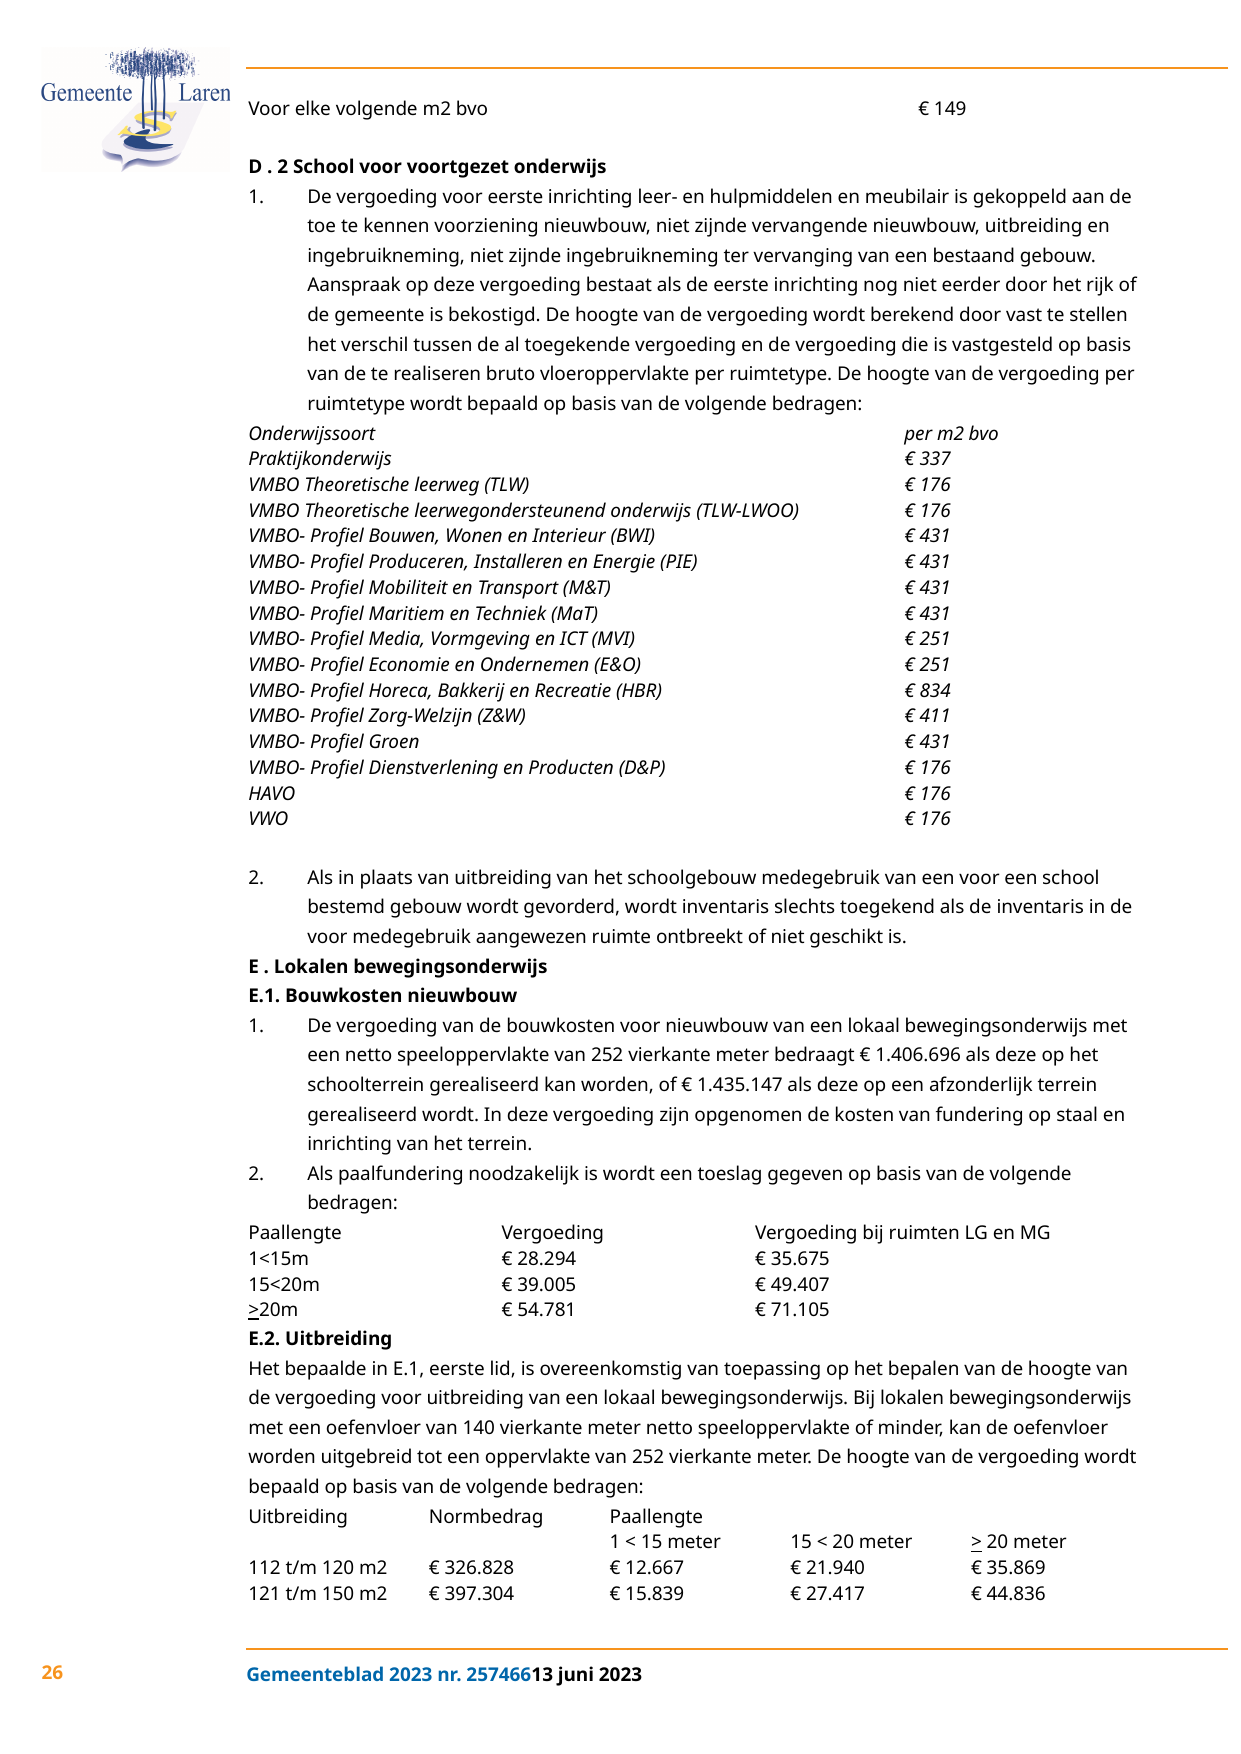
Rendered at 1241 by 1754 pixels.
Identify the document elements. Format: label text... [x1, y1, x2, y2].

list De vergoeding voor eerste inrichting leer- en hulpmiddelen en meubilair is gekoppeld aan de toe te kennen voorziening nieuwbouw, niet zijnde vervangende nieuwbouw, uitbreiding en ingebruikneming, niet zijnde ingebruikneming ter vervanging van een bestaand gebouw. Aanspraak op deze vergoeding bestaat als de eerste inrichting nog niet eerder door het rijk of de gemeente is bekostigd. De hoogte van de vergoeding wordt berekend door vast te stellen het verschil tussen de al toegekende vergoeding en de vergoeding die is vastgesteld op basis van de te realiseren bruto vloeroppervlakte per ruimtetype. De hoogte van de vergoeding per ruimtetype wordt bepaald op basis van de volgende bedragen: [248, 183, 1152, 416]
text Het bepaalde in E.1, eerste lid, is overeenkomstig van toepassing op het bepalen van de hoogte van de vergoeding voor uitbreiding van een lokaal bewegingsonderwijs. Bij lokalen bewegingsonderwijs met een oefenvloer van 140 vierkante meter netto speeloppervlakte of minder, kan de oefenvloer worden uitgebreid tot een oppervlakte van 252 vierkante meter. De hoogte van de vergoeding wordt bepaald op basis van de volgende bedragen: [248, 1355, 1152, 1499]
table_header Normbedrag [429, 1503, 609, 1529]
table_header Vergoeding [501, 1219, 755, 1245]
table_cell VMBO Theoretische leerwegondersteunend onderwijs (TLW-LWOO) [248, 497, 904, 523]
table_cell VMBO- Profiel Groen [248, 729, 904, 754]
table_cell € 176 [904, 497, 1152, 523]
text E.1. Bouwkosten nieuwbouw [248, 982, 1152, 1008]
table_cell € 176 [904, 806, 1152, 831]
table_cell VMBO- Profiel Horeca, Bakkerij en Recreatie (HBR) [248, 677, 904, 703]
table_cell € 35.869 [971, 1555, 1152, 1580]
text E.2. Uitbreiding [248, 1325, 1152, 1351]
table_cell € 176 [904, 471, 1152, 497]
table_cell € 397.304 [429, 1580, 609, 1606]
table_cell Praktijkonderwijs [248, 445, 904, 471]
list De vergoeding van de bouwkosten voor nieuwbouw van een lokaal bewegingsonderwijs met een netto speeloppervlakte van 252 vierkante meter bedraagt € 1.406.696 als deze op het schoolterrein gerealiseerd kan worden, of € 1.435.147 als deze op een afzonderlijk terrein gerealiseerd wordt. In deze vergoeding zijn opgenomen de kosten van fundering op staal en inrichting van het terrein. [248, 1012, 1152, 1156]
table_header Uitbreiding [248, 1503, 429, 1529]
table_cell € 251 [904, 626, 1152, 651]
table_cell VWO [248, 806, 904, 831]
table_cell Voor elke volgende m2 bvo [248, 95, 918, 121]
table_cell 112 t/m 120 m2 [248, 1555, 429, 1580]
table_cell VMBO- Profiel Maritiem en Techniek (MaT) [248, 600, 904, 626]
table_cell € 28.294 [501, 1245, 755, 1271]
table_cell VMBO- Profiel Bouwen, Wonen en Interieur (BWI) [248, 523, 904, 548]
table_cell € 411 [904, 703, 1152, 728]
table_header Paallengte [248, 1219, 501, 1245]
table_cell € 15.839 [609, 1580, 790, 1606]
table_header Onderwijssoort [248, 420, 904, 445]
table_cell VMBO- Profiel Produceren, Installeren en Energie (PIE) [248, 548, 904, 574]
table_cell VMBO- Profiel Dienstverlening en Producten (D&P) [248, 754, 904, 780]
table_cell € 431 [904, 729, 1152, 754]
table_cell € 251 [904, 651, 1152, 677]
table_cell € 326.828 [429, 1555, 609, 1580]
table_cell VMBO- Profiel Media, Vormgeving en ICT (MVI) [248, 626, 904, 651]
table_cell [248, 1529, 429, 1554]
table_cell VMBO- Profiel Zorg-Welzijn (Z&W) [248, 703, 904, 728]
list Als in plaats van uitbreiding van het schoolgebouw medegebruik van een voor een school bestemd gebouw wordt gevorderd, wordt inventaris slechts toegekend als de inventaris in de voor medegebruik aangewezen ruimte ontbreekt of niet geschikt is. [248, 864, 1152, 949]
table_cell € 44.836 [971, 1580, 1152, 1606]
table_cell € 12.667 [609, 1555, 790, 1580]
table_cell € 35.675 [755, 1245, 1152, 1271]
table_cell 121 t/m 150 m2 [248, 1580, 429, 1606]
table_header per m2 bvo [904, 420, 1152, 445]
table_cell € 21.940 [790, 1555, 971, 1580]
table_cell € 337 [904, 445, 1152, 471]
table_cell € 49.407 [755, 1271, 1152, 1296]
table_cell € 431 [904, 548, 1152, 574]
table_header Vergoeding bij ruimten LG en MG [755, 1219, 1152, 1245]
table_cell 1<15m [248, 1245, 501, 1271]
table_cell € 834 [904, 677, 1152, 703]
table_cell VMBO- Profiel Mobiliteit en Transport (M&T) [248, 574, 904, 600]
text E . Lokalen bewegingsonderwijs [248, 953, 1152, 979]
table_cell VMBO- Profiel Economie en Ondernemen (E&O) [248, 651, 904, 677]
picture [41, 47, 231, 172]
table_cell € 431 [904, 523, 1152, 548]
table_cell € 39.005 [501, 1271, 755, 1296]
table_cell 15 < 20 meter [790, 1529, 971, 1554]
list Als paalfundering noodzakelijk is wordt een toeslag gegeven op basis van de volgende bedragen: [248, 1160, 1152, 1215]
table_cell € 27.417 [790, 1580, 971, 1606]
table_cell HAVO [248, 780, 904, 806]
table_cell € 71.105 [755, 1296, 1152, 1322]
table_cell € 431 [904, 600, 1152, 626]
table_cell € 176 [904, 754, 1152, 780]
table_cell € 431 [904, 574, 1152, 600]
table_cell € 149 [918, 95, 1152, 121]
text D . 2 School voor voortgezet onderwijs [248, 153, 1152, 179]
table_cell VMBO Theoretische leerweg (TLW) [248, 471, 904, 497]
table_cell [429, 1529, 609, 1554]
table_cell > 20 meter [971, 1529, 1152, 1554]
table_cell € 176 [904, 780, 1152, 806]
table_header Paallengte [609, 1503, 1152, 1529]
table_cell >20m [248, 1296, 501, 1322]
table_cell € 54.781 [501, 1296, 755, 1322]
table_cell 15<20m [248, 1271, 501, 1296]
table_cell 1 < 15 meter [609, 1529, 790, 1554]
